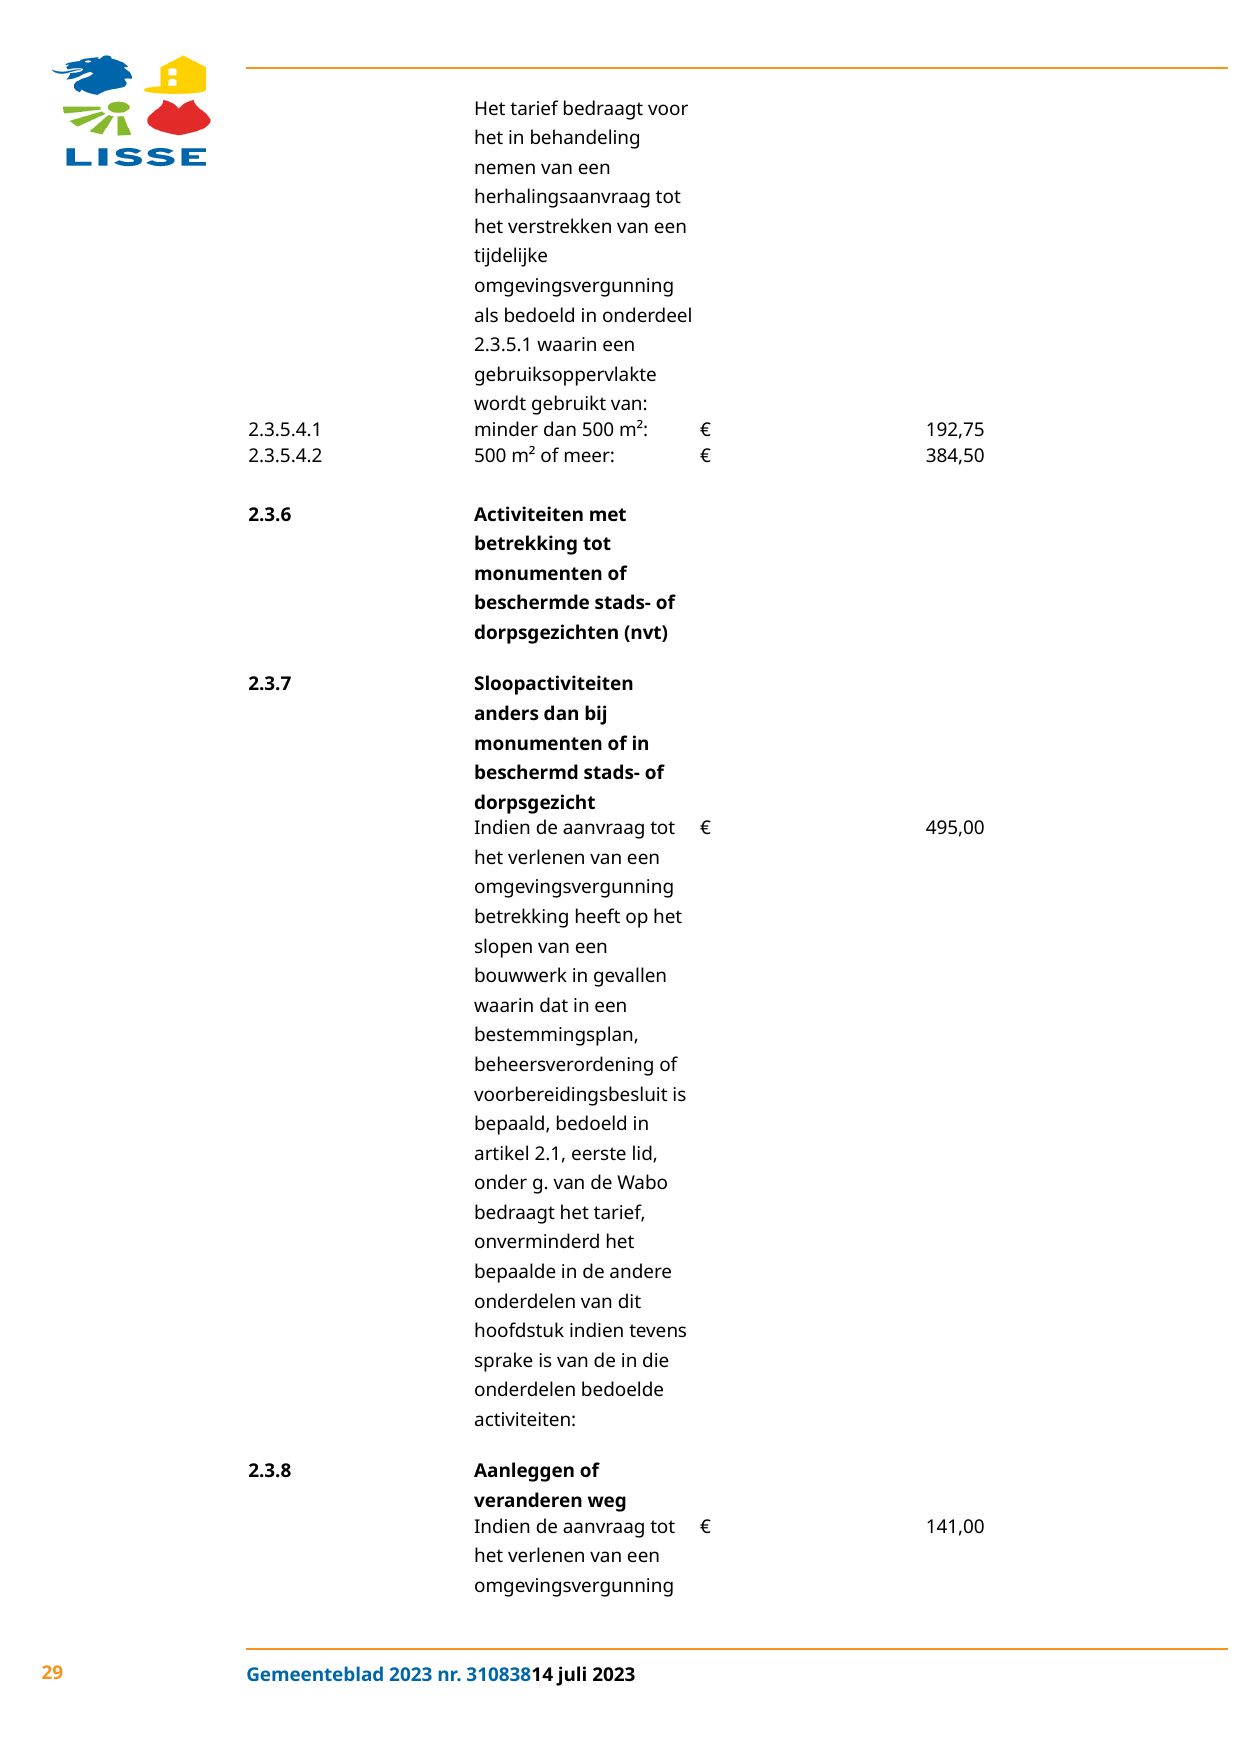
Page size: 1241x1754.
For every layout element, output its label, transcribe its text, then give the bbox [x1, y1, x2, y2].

picture [41, 47, 231, 172]
table_cell [248, 1513, 474, 1598]
table_cell [700, 1458, 926, 1513]
table_cell [926, 645, 1152, 671]
table_cell Het tarief bedraagt voor het in behandeling nemen van een herhalingsaanvraag tot het verstrekken van een tijdelijke omgevingsvergunning als bedoeld in onderdeel 2.3.5.1 waarin een gebruiksoppervlakte wordt gebruikt van: [474, 95, 700, 416]
table_cell 2.3.5.4.2 [248, 442, 474, 468]
table_cell € [700, 442, 926, 468]
table_header Activiteiten met betrekking tot monumenten of beschermde stads- of dorpsgezichten (nvt) [474, 501, 700, 645]
table_cell [474, 645, 700, 671]
table_header [926, 501, 1152, 645]
table_cell € [700, 416, 926, 442]
table_cell [926, 1432, 1152, 1458]
table_cell [926, 671, 1152, 814]
table_cell 500 m² of meer: [474, 442, 700, 468]
table_cell Indien de aanvraag tot het verlenen van een omgevingsvergunning betrekking heeft op het slopen van een bouwwerk in gevallen waarin dat in een bestemmingsplan, beheersverordening of voorbereidingsbesluit is bepaald, bedoeld in artikel 2.1, eerste lid, onder g. van de Wabo bedraagt het tarief, onverminderd het bepaalde in de andere onderdelen van dit hoofdstuk indien tevens sprake is van de in die onderdelen bedoelde activiteiten: [474, 815, 700, 1432]
table_cell Sloopactiviteiten anders dan bij monumenten of in beschermd stads- of dorpsgezicht [474, 671, 700, 814]
table_cell Indien de aanvraag tot het verlenen van een omgevingsvergunning [474, 1513, 700, 1598]
table_cell € [700, 1513, 926, 1598]
table_cell Aanleggen of veranderen weg [474, 1458, 700, 1513]
table_cell minder dan 500 m²: [474, 416, 700, 442]
table_header 2.3.6 [248, 501, 474, 645]
table_cell [248, 1432, 474, 1458]
table_cell [248, 95, 474, 416]
table_cell [926, 95, 1152, 416]
table_cell 141,00 [926, 1513, 1152, 1598]
table_cell [700, 671, 926, 814]
table_cell [700, 645, 926, 671]
table_cell [248, 815, 474, 1432]
table_cell 384,50 [926, 442, 1152, 468]
table_header [700, 501, 926, 645]
table_cell [700, 95, 926, 416]
table_cell 495,00 [926, 815, 1152, 1432]
table_cell 192,75 [926, 416, 1152, 442]
table_cell [474, 1432, 700, 1458]
table_cell 2.3.7 [248, 671, 474, 814]
table_cell € [700, 815, 926, 1432]
table_cell [926, 1458, 1152, 1513]
table_cell 2.3.5.4.1 [248, 416, 474, 442]
table_cell 2.3.8 [248, 1458, 474, 1513]
table_cell [248, 645, 474, 671]
table_cell [700, 1432, 926, 1458]
